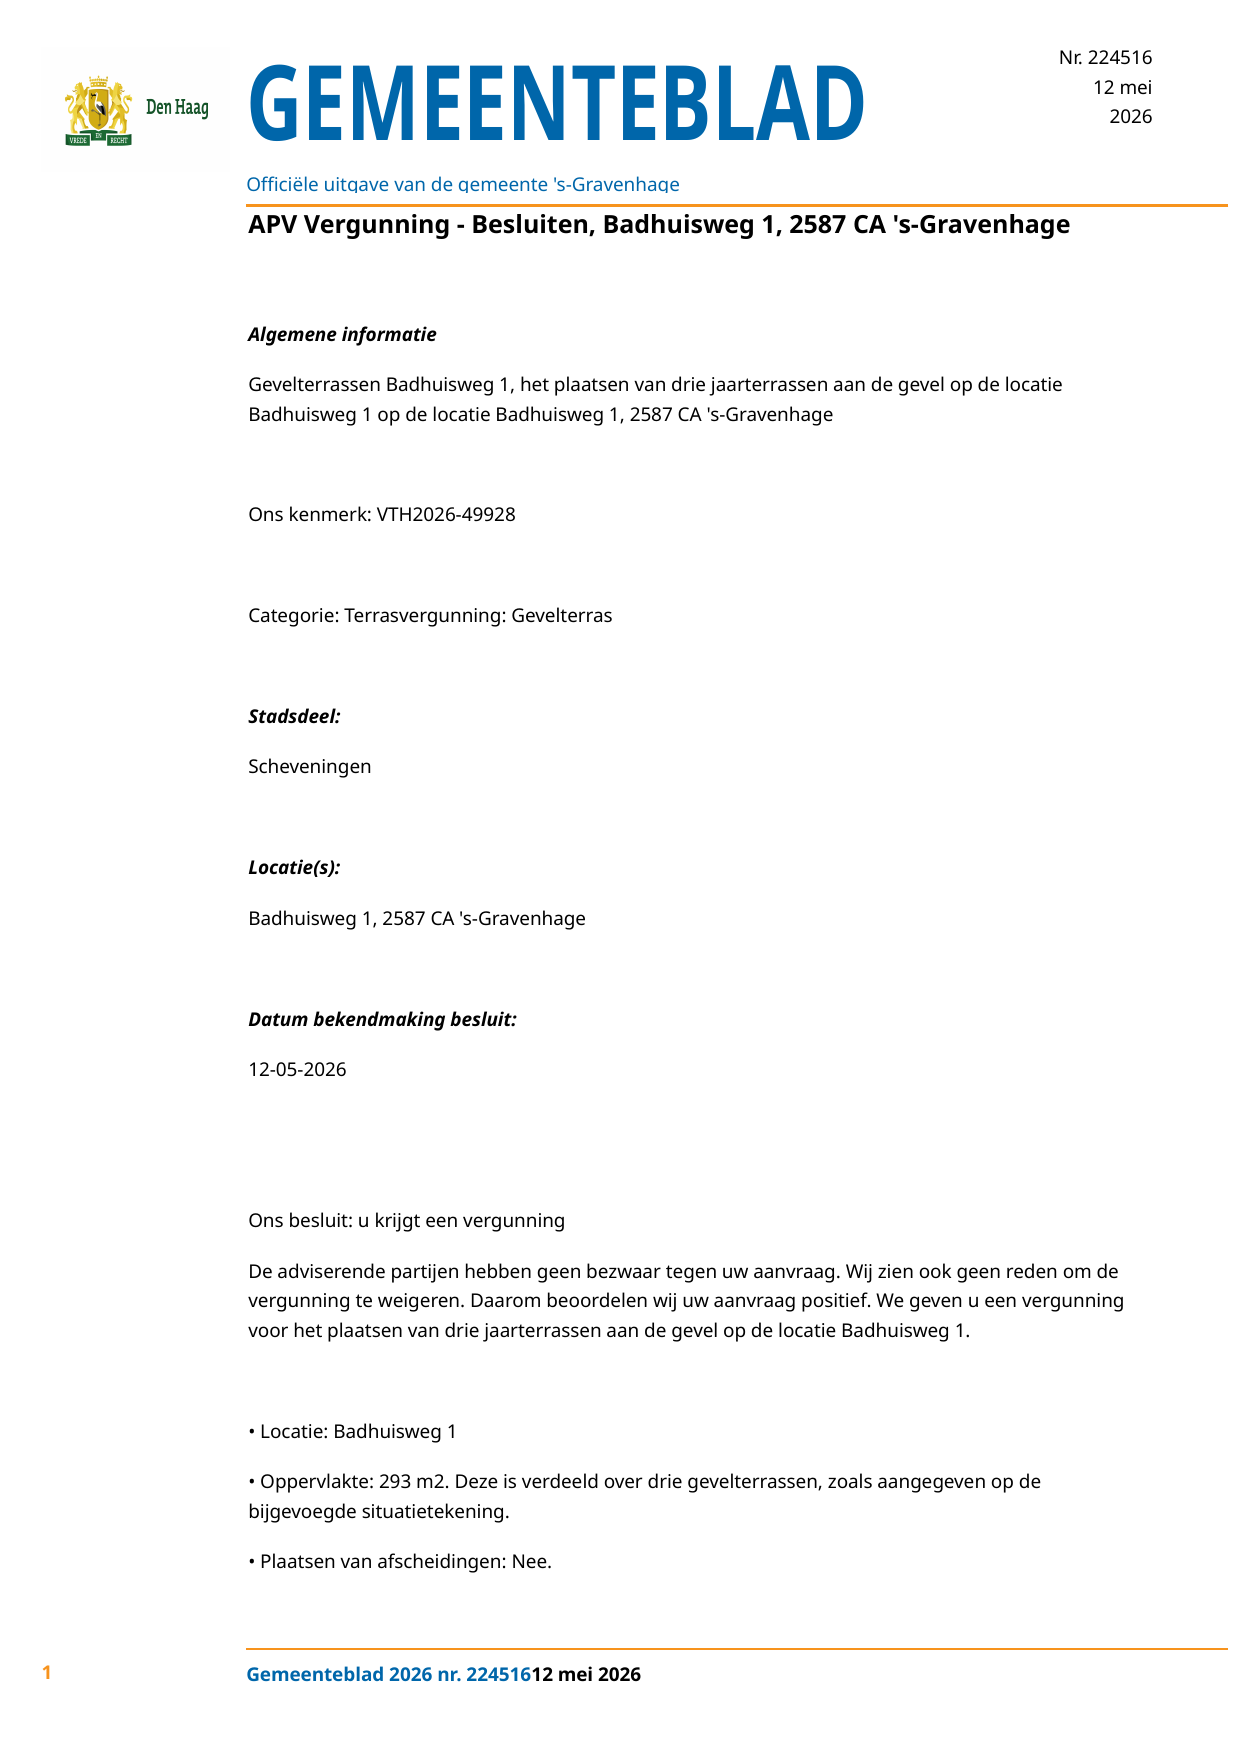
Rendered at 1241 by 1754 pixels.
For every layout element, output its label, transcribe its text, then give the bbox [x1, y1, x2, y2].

text Gevelterrassen Badhuisweg 1, het plaatsen van drie jaarterrassen aan de gevel op de locatie Badhuisweg 1 op de locatie Badhuisweg 1, 2587 CA 's-Gravenhage [248, 371, 1152, 426]
text Badhuisweg 1, 2587 CA 's-Gravenhage [248, 905, 1152, 931]
text Datum bekendmaking besluit: [248, 1006, 1152, 1031]
text Ons kenmerk: VTH2026-49928 [248, 502, 1152, 527]
text • Oppervlakte: 293 m2. Deze is verdeeld over drie gevelterrassen, zoals aangegeven op de bijgevoegde situatietekening. [248, 1468, 1152, 1523]
text De adviserende partijen hebben geen bezwaar tegen uw aanvraag. Wij zien ook geen reden om de vergunning te weigeren. Daarom beoordelen wij uw aanvraag positief. We geven u een vergunning voor het plaatsen van drie jaarterrassen aan de gevel op de locatie Badhuisweg 1. [248, 1258, 1152, 1343]
text Locatie(s): [248, 854, 1152, 880]
text Scheveningen [248, 754, 1152, 779]
text Stadsdeel: [248, 703, 1152, 729]
text APV Vergunning - Besluiten, Badhuisweg 1, 2587 CA 's-Gravenhage [248, 207, 1152, 241]
picture [41, 47, 231, 172]
text Categorie: Terrasvergunning: Gevelterras [248, 602, 1152, 628]
text Algemene informatie [248, 321, 1152, 346]
text 12-05-2026 [248, 1056, 1152, 1082]
text Ons besluit: u krijgt een vergunning [248, 1207, 1152, 1233]
text • Locatie: Badhuisweg 1 [248, 1418, 1152, 1443]
text • Plaatsen van afscheidingen: Nee. [248, 1548, 1152, 1574]
